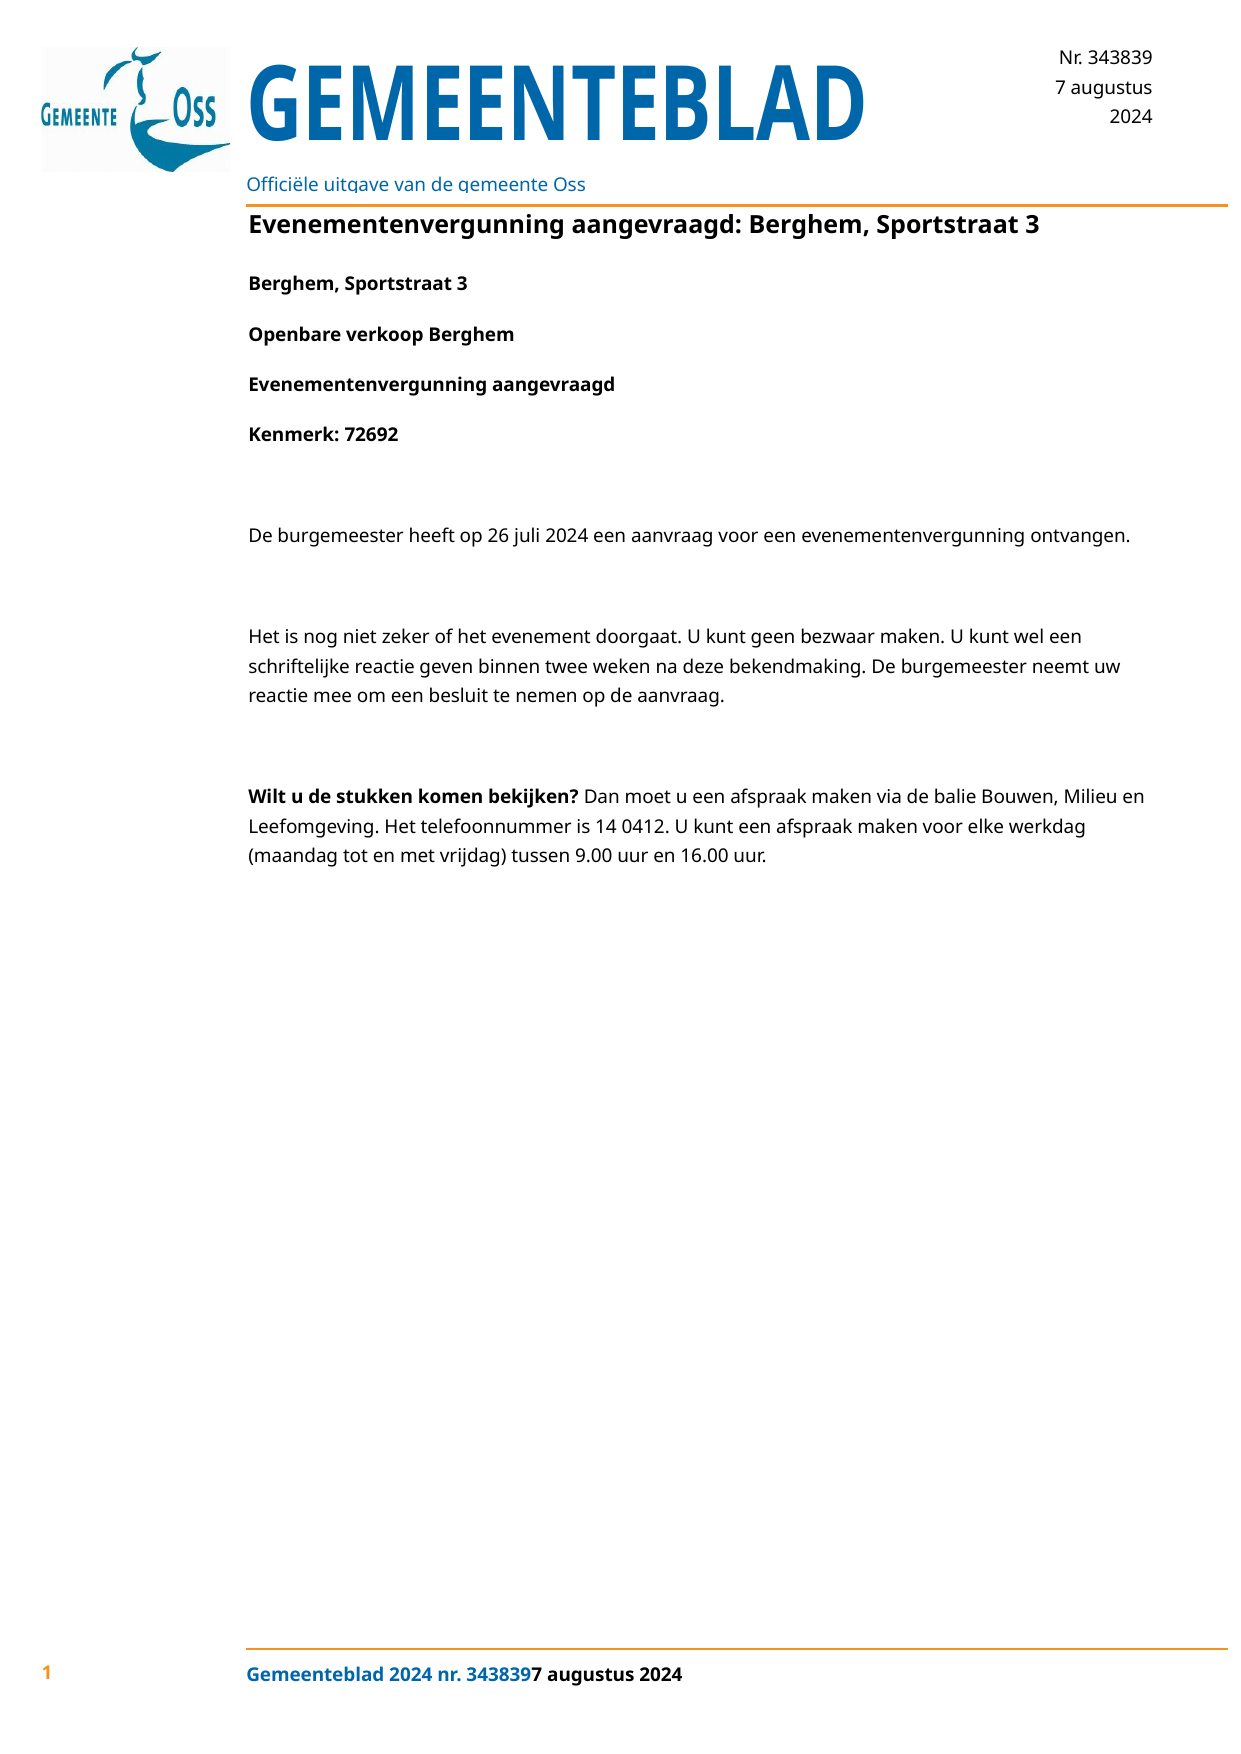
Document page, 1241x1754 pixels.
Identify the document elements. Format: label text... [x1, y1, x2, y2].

text Evenementenvergunning aangevraagd [248, 371, 1152, 397]
picture [41, 47, 231, 172]
text Wilt u de stukken komen bekijken? Dan moet u een afspraak maken via de balie Bouwen, Milieu en Leefomgeving. Het telefoonnummer is 14 0412. U kunt een afspraak maken voor elke werkdag (maandag tot en met vrijdag) tussen 9.00 uur en 16.00 uur. [248, 783, 1152, 868]
text Evenementenvergunning aangevraagd: Berghem, Sportstraat 3 [248, 207, 1152, 241]
text Het is nog niet zeker of het evenement doorgaat. U kunt geen bezwaar maken. U kunt wel een schriftelijke reactie geven binnen twee weken na deze bekendmaking. De burgemeester neemt uw reactie mee om een besluit te nemen op de aanvraag. [248, 623, 1152, 708]
text Kenmerk: 72692 [248, 422, 1152, 447]
text Berghem, Sportstraat 3 [248, 270, 1152, 296]
text De burgemeester heeft op 26 juli 2024 een aanvraag voor een evenementenvergunning ontvangen. [248, 522, 1152, 548]
text Openbare verkoop Berghem [248, 321, 1152, 346]
